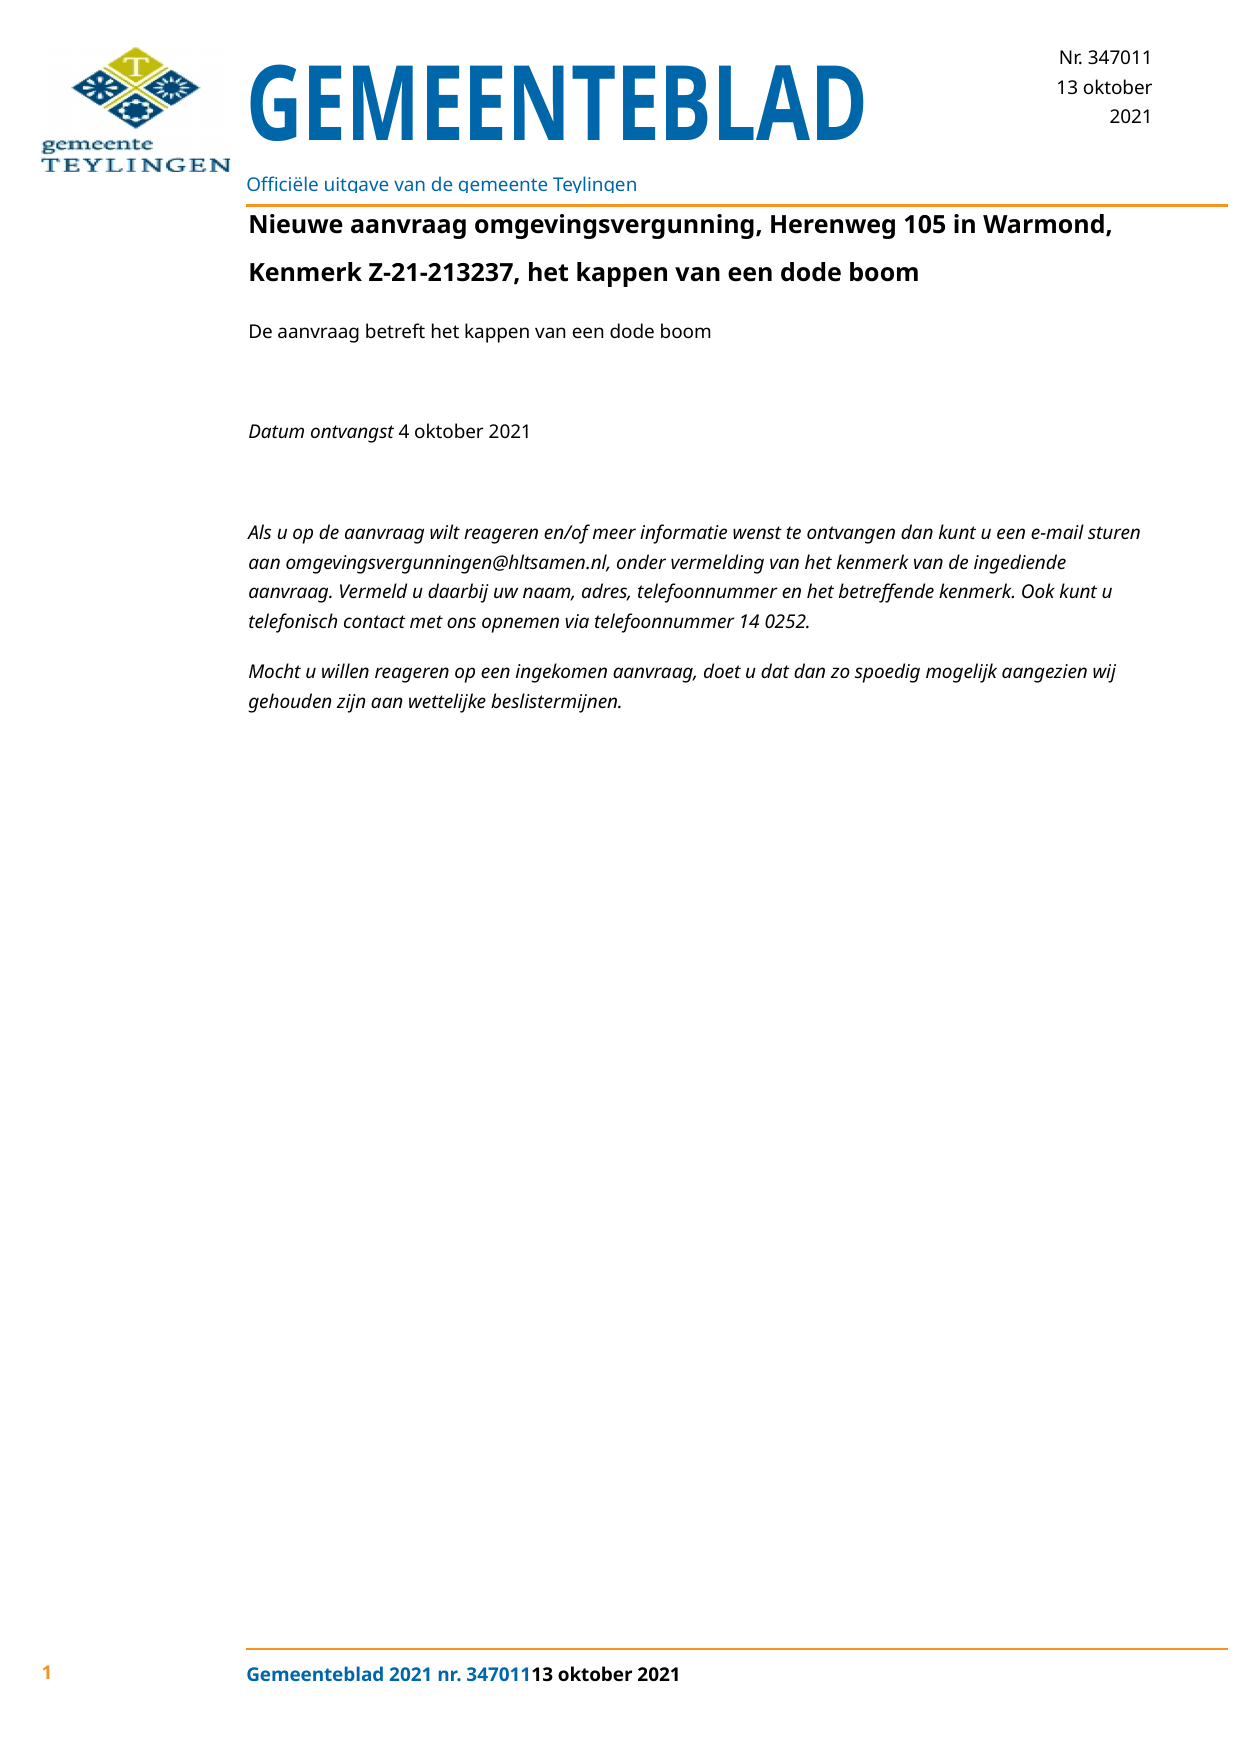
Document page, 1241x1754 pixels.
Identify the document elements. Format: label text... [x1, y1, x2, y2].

text Nieuwe aanvraag omgevingsvergunning, Herenweg 105 in Warmond, Kenmerk Z-21-213237, het kappen van een dode boom [248, 207, 1152, 288]
text Als u op de aanvraag wilt reageren en/of meer informatie wenst te ontvangen dan kunt u een e-mail sturen aan omgevingsvergunningen@hltsamen.nl, onder vermelding van het kenmerk van de ingediende aanvraag. Vermeld u daarbij uw naam, adres, telefoonnummer en het betreffende kenmerk. Ook kunt u telefonisch contact met ons opnemen via telefoonnummer 14 0252. [248, 519, 1152, 634]
text Mocht u willen reageren op een ingekomen aanvraag, doet u dat dan zo spoedig mogelijk aangezien wij gehouden zijn aan wettelijke beslistermijnen. [248, 659, 1152, 714]
picture [41, 47, 231, 172]
text Datum ontvangst 4 oktober 2021 [248, 419, 1152, 444]
text De aanvraag betreft het kappen van een dode boom [248, 318, 1152, 344]
